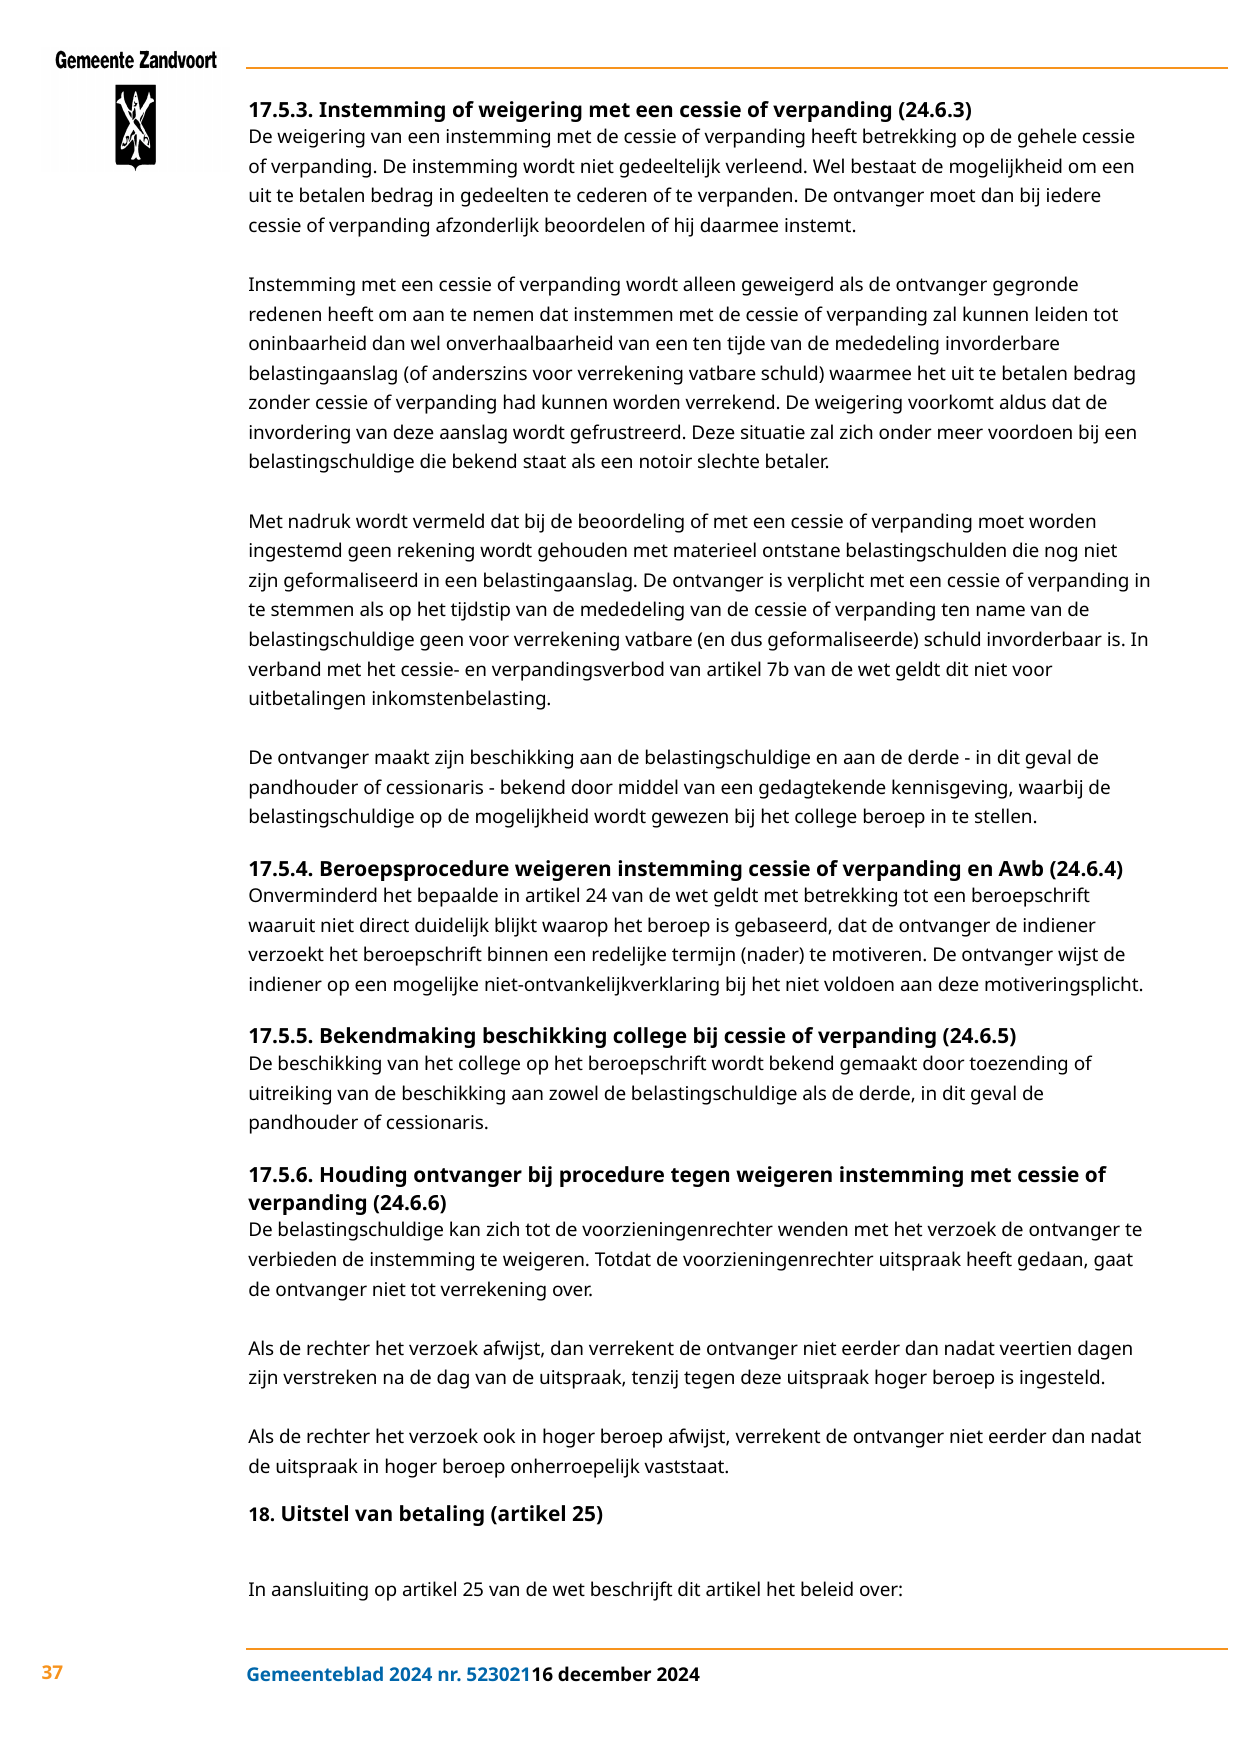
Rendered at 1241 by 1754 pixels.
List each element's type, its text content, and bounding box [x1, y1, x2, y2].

text De weigering van een instemming met de cessie of verpanding heeft betrekking op de gehele cessie of verpanding. De instemming wordt niet gedeeltelijk verleend. Wel bestaat de mogelijkheid om een uit te betalen bedrag in gedeelten te cederen of te verpanden. De ontvanger moet dan bij iedere cessie of verpanding afzonderlijk beoordelen of hij daarmee instemt. [248, 123, 1152, 238]
text De belastingschuldige kan zich tot de voorzieningenrechter wenden met het verzoek de ontvanger te verbieden de instemming te weigeren. Totdat de voorzieningenrechter uitspraak heeft gedaan, gaat de ontvanger niet tot verrekening over. [248, 1217, 1152, 1301]
text Met nadruk wordt vermeld dat bij de beoordeling of met een cessie of verpanding moet worden ingestemd geen rekening wordt gehouden met materieel ontstane belastingschulden die nog niet zijn geformaliseerd in een belastingaanslag. De ontvanger is verplicht met een cessie of verpanding in te stemmen als op het tijdstip van de mededeling van de cessie of verpanding ten name van de belastingschuldige geen voor verrekening vatbare (en dus geformaliseerde) schuld invorderbaar is. In verband met het cessie- en verpandingsverbod van artikel 7b van de wet geldt dit niet voor uitbetalingen inkomstenbelasting. [248, 508, 1152, 711]
picture [41, 47, 231, 172]
text De ontvanger maakt zijn beschikking aan de belastingschuldige en aan de derde - in dit geval de pandhouder of cessionaris - bekend door middel van een gedagtekende kennisgeving, waarbij de belastingschuldige op de mogelijkheid wordt gewezen bij het college beroep in te stellen. [248, 744, 1152, 829]
text Onverminderd het bepaalde in artikel 24 van de wet geldt met betrekking tot een beroepschrift waaruit niet direct duidelijk blijkt waarop het beroep is gebaseerd, dat de ontvanger de indiener verzoekt het beroepschrift binnen een redelijke termijn (nader) te motiveren. De ontvanger wijst de indiener op een mogelijke niet-ontvankelijkverklaring bij het niet voldoen aan deze motiveringsplicht. [248, 882, 1152, 997]
text Instemming met een cessie of verpanding wordt alleen geweigerd als de ontvanger gegronde redenen heeft om aan te nemen dat instemmen met de cessie of verpanding zal kunnen leiden tot oninbaarheid dan wel onverhaalbaarheid van een ten tijde van de mededeling invorderbare belastingaanslag (of anderszins voor verrekening vatbare schuld) waarmee het uit te betalen bedrag zonder cessie of verpanding had kunnen worden verrekend. De weigering voorkomt aldus dat de invordering van deze aanslag wordt gefrustreerd. Deze situatie zal zich onder meer voordoen bij een belastingschuldige die bekend staat als een notoir slechte betaler. [248, 271, 1152, 474]
text De beschikking van het college op het beroepschrift wordt bekend gemaakt door toezending of uitreiking van de beschikking aan zowel de belastingschuldige als de derde, in dit geval de pandhouder of cessionaris. [248, 1050, 1152, 1135]
text Als de rechter het verzoek afwijst, dan verrekent de ontvanger niet eerder dan nadat veertien dagen zijn verstreken na de dag van de uitspraak, tenzij tegen deze uitspraak hoger beroep is ingesteld. [248, 1335, 1152, 1390]
text 18. Uitstel van betaling (artikel 25) [248, 1499, 1152, 1527]
text 17.5.3. Instemming of weigering met een cessie of verpanding (24.6.3) [248, 95, 1152, 123]
text 17.5.5. Bekendmaking beschikking college bij cessie of verpanding (24.6.5) [248, 1022, 1152, 1050]
text In aansluiting op artikel 25 van de wet beschrijft dit artikel het beleid over: [248, 1577, 1152, 1602]
text 17.5.4. Beroepsprocedure weigeren instemming cessie of verpanding en Awb (24.6.4) [248, 854, 1152, 882]
text 17.5.6. Houding ontvanger bij procedure tegen weigeren instemming met cessie of verpanding (24.6.6) [248, 1160, 1152, 1217]
text Als de rechter het verzoek ook in hoger beroep afwijst, verrekent de ontvanger niet eerder dan nadat de uitspraak in hoger beroep onherroepelijk vaststaat. [248, 1424, 1152, 1479]
